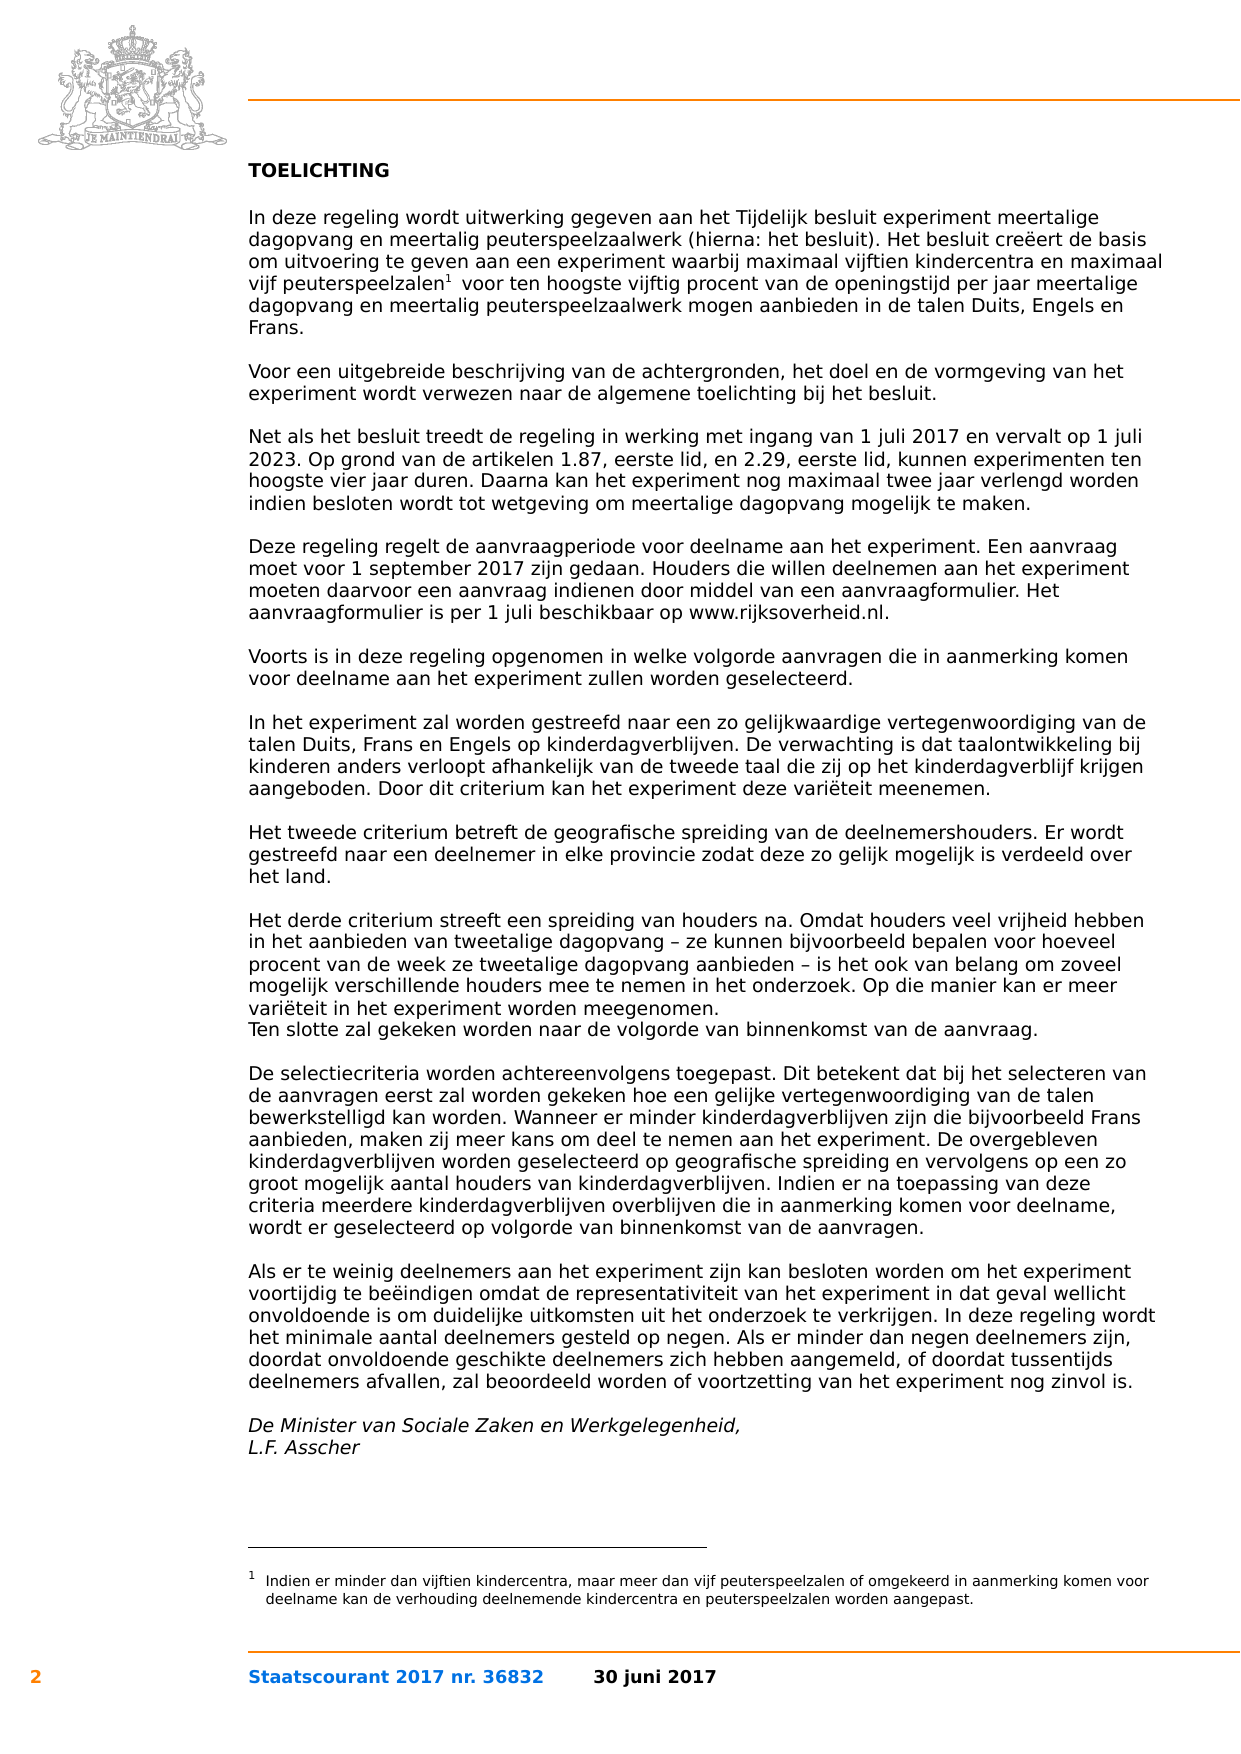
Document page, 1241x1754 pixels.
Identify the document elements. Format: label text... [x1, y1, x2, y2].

text De selectiecriteria worden achtereenvolgens toegepast. Dit betekent dat bij het selecteren van de aanvragen eerst zal worden gekeken hoe een gelijke vertegenwoordiging van de talen bewerkstelligd kan worden. Wanneer er minder kinderdagverblijven zijn die bijvoorbeeld Frans aanbieden, maken zij meer kans om deel te nemen aan het experiment. De overgebleven kinderdagverblijven worden geselecteerd op geografische spreiding en vervolgens op een zo groot mogelijk aantal houders van kinderdagverblijven. Indien er na toepassing van deze criteria meerdere kinderdagverblijven overblijven die in aanmerking komen voor deelname, wordt er geselecteerd op volgorde van binnenkomst van de aanvragen. [248, 1063, 1163, 1239]
text In deze regeling wordt uitwerking gegeven aan het Tijdelijk besluit experiment meertalige dagopvang en meertalig peuterspeelzaalwerk (hierna: het besluit). Het besluit creëert de basis om uitvoering te geven aan een experiment waarbij maximaal vijftien kindercentra en maximaal vijf peuterspeelzalen voor ten hoogste vijftig procent van de openingstijd per jaar meertalige dagopvang en meertalig peuterspeelzaalwerk mogen aanbieden in de talen Duits, Engels en Frans. [248, 207, 1163, 339]
text In het experiment zal worden gestreefd naar een zo gelijkwaardige vertegenwoordiging van de talen Duits, Frans en Engels op kinderdagverblijven. De verwachting is dat taalontwikkeling bij kinderen anders verloopt afhankelijk van de tweede taal die zij op het kinderdagverblijf krijgen aangeboden. Door dit criterium kan het experiment deze variëteit meenemen. [248, 712, 1163, 800]
text Als er te weinig deelnemers aan het experiment zijn kan besloten worden om het experiment voortijdig te beëindigen omdat de representativiteit van het experiment in dat geval wellicht onvoldoende is om duidelijke uitkomsten uit het onderzoek te verkrijgen. In deze regeling wordt het minimale aantal deelnemers gesteld op negen. Als er minder dan negen deelnemers zijn, doordat onvoldoende geschikte deelnemers zich hebben aangemeld, of doordat tussentijds deelnemers afvallen, zal beoordeeld worden of voortzetting van het experiment nog zinvol is. [248, 1261, 1163, 1393]
text Ten slotte zal gekeken worden naar de volgorde van binnenkomst van de aanvraag. [248, 1019, 1163, 1041]
text Net als het besluit treedt de regeling in werking met ingang van 1 juli 2017 en vervalt op 1 juli 2023. Op grond van de artikelen 1.87, eerste lid, en 2.29, eerste lid, kunnen experimenten ten hoogste vier jaar duren. Daarna kan het experiment nog maximaal twee jaar verlengd worden indien besloten wordt tot wetgeving om meertalige dagopvang mogelijk te maken. [248, 426, 1163, 514]
text Deze regeling regelt de aanvraagperiode voor deelname aan het experiment. Een aanvraag moet voor 1 september 2017 zijn gedaan. Houders die willen deelnemen aan het experiment moeten daarvoor een aanvraag indienen door middel van een aanvraagformulier. Het aanvraagformulier is per 1 juli beschikbaar op www.rijksoverheid.nl. [248, 536, 1163, 624]
text Het derde criterium streeft een spreiding van houders na. Omdat houders veel vrijheid hebben in het aanbieden van tweetalige dagopvang – ze kunnen bijvoorbeeld bepalen voor hoeveel procent van de week ze tweetalige dagopvang aanbieden – is het ook van belang om zoveel mogelijk verschillende houders mee te nemen in het onderzoek. Op die manier kan er meer variëteit in het experiment worden meegenomen. [248, 909, 1163, 1019]
text De Minister van Sociale Zaken en Werkgelegenheid, L.F. Asscher [248, 1415, 1163, 1459]
picture [38, 25, 227, 150]
text Het tweede criterium betreft de geografische spreiding van de deelnemershouders. Er wordt gestreefd naar een deelnemer in elke provincie zodat deze zo gelijk mogelijk is verdeeld over het land. [248, 822, 1163, 888]
text Indien er minder dan vijftien kindercentra, maar meer dan vijf peuterspeelzalen of omgekeerd in aanmerking komen voor deelname kan de verhouding deelnemende kindercentra en peuterspeelzalen worden aangepast. [248, 1569, 1163, 1608]
subtitle TOELICHTING [248, 160, 1163, 182]
text Voorts is in deze regeling opgenomen in welke volgorde aanvragen die in aanmerking komen voor deelname aan het experiment zullen worden geselecteerd. [248, 646, 1163, 690]
text Voor een uitgebreide beschrijving van de achtergronden, het doel en de vormgeving van het experiment wordt verwezen naar de algemene toelichting bij het besluit. [248, 361, 1163, 404]
